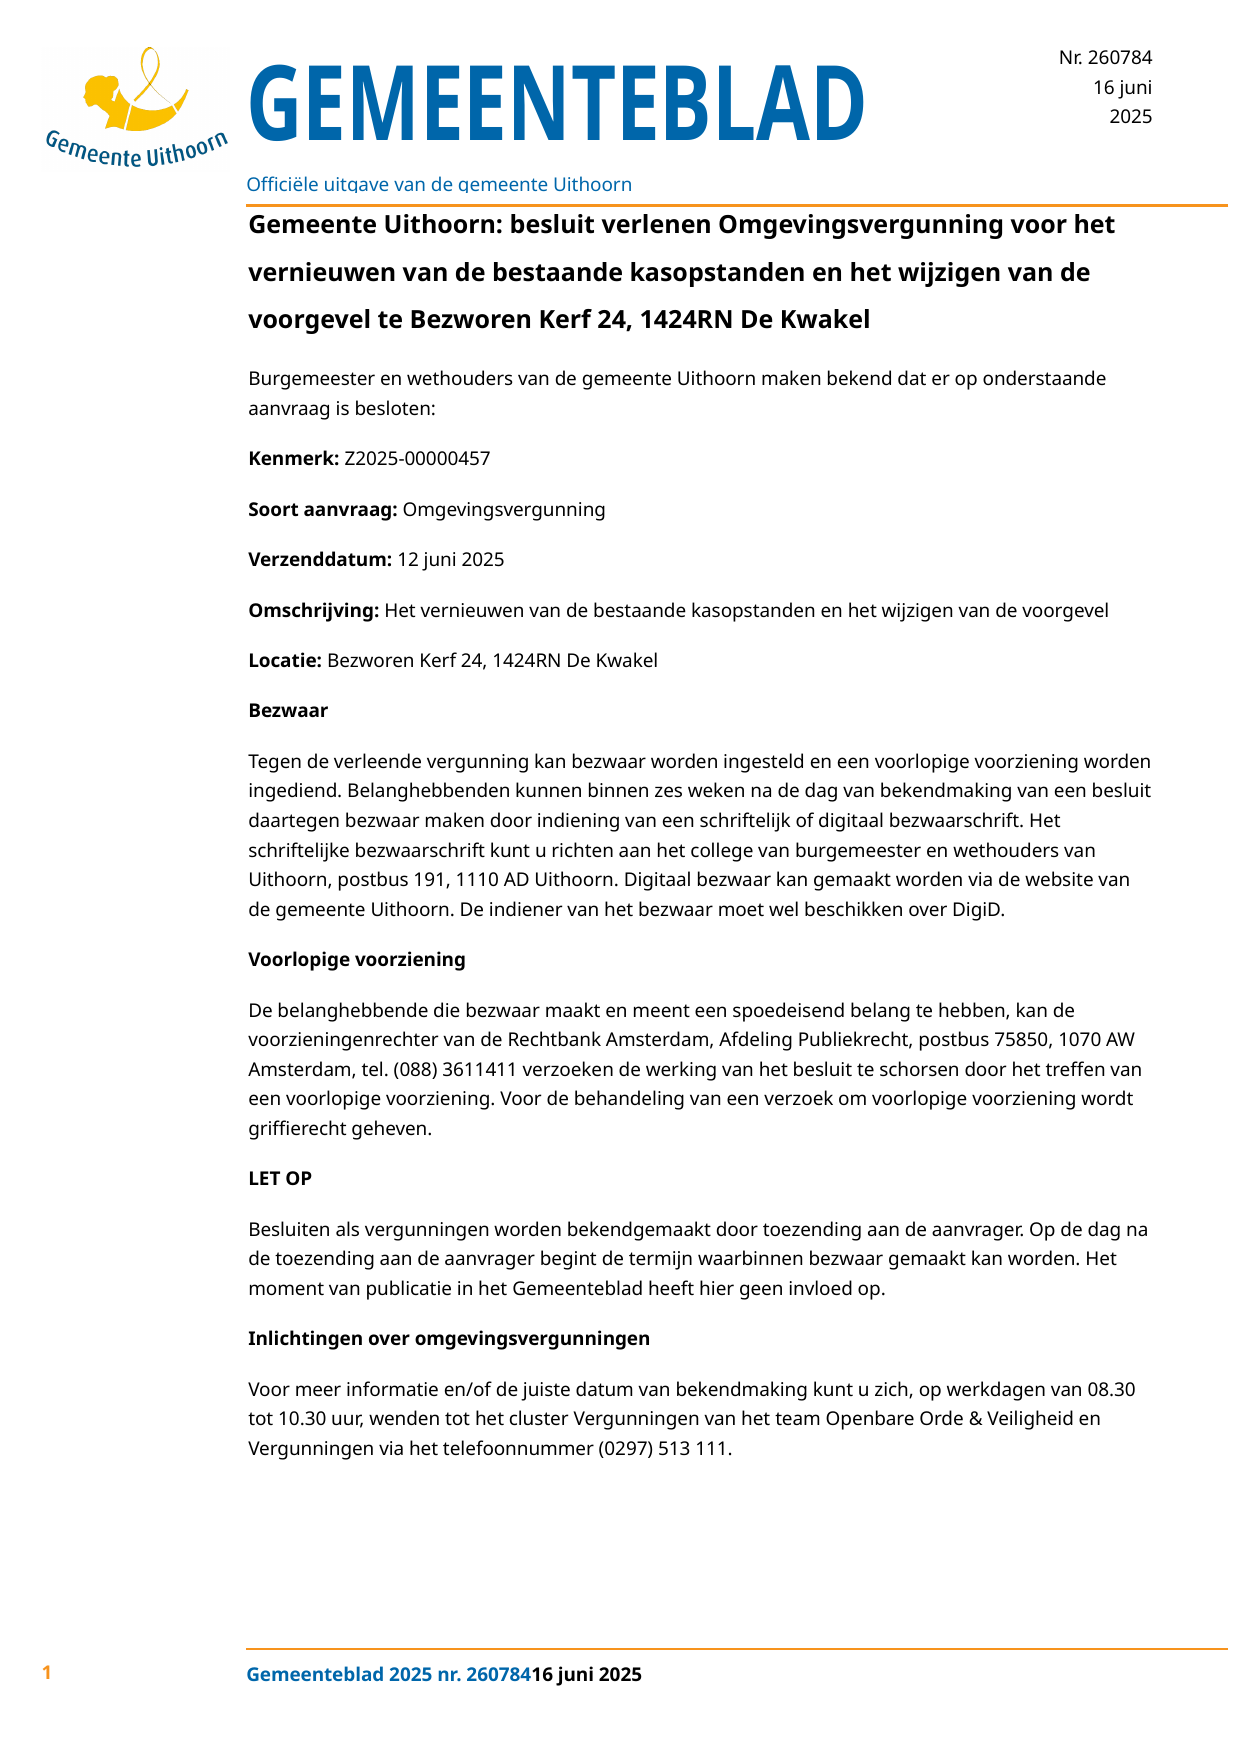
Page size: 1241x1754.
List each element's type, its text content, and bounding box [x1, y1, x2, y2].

text Burgemeester en wethouders van de gemeente Uithoorn maken bekend dat er op onderstaande aanvraag is besloten: [248, 366, 1152, 421]
text Voor meer informatie en/of de juiste datum van bekendmaking kunt u zich, op werkdagen van 08.30 tot 10.30 uur, wenden tot het cluster Vergunningen van het team Openbare Orde & Veiligheid en Vergunningen via het telefoonnummer (0297) 513 111. [248, 1376, 1152, 1461]
text Verzenddatum: 12 juni 2025 [248, 546, 1152, 572]
text Soort aanvraag: Omgevingsvergunning [248, 496, 1152, 522]
text De belanghebbende die bezwaar maakt en meent een spoedeisend belang te hebben, kan de voorzieningenrechter van de Rechtbank Amsterdam, Afdeling Publiekrecht, postbus 75850, 1070 AW Amsterdam, tel. (088) 3611411 verzoeken de werking van het besluit te schorsen door het treffen van een voorlopige voorziening. Voor de behandeling van een verzoek om voorlopige voorziening wordt griffierecht geheven. [248, 997, 1152, 1141]
text Locatie: Bezworen Kerf 24, 1424RN De Kwakel [248, 647, 1152, 673]
text Gemeente Uithoorn: besluit verlenen Omgevingsvergunning voor het vernieuwen van de bestaande kasopstanden en het wijzigen van de voorgevel te Bezworen Kerf 24, 1424RN De Kwakel [248, 207, 1152, 336]
text Inlichtingen over omgevingsvergunningen [248, 1326, 1152, 1351]
text LET OP [248, 1166, 1152, 1191]
text Tegen de verleende vergunning kan bezwaar worden ingesteld en een voorlopige voorziening worden ingediend. Belanghebbenden kunnen binnen zes weken na de dag van bekendmaking van een besluit daartegen bezwaar maken door indiening van een schriftelijk of digitaal bezwaarschrift. Het schriftelijke bezwaarschrift kunt u richten aan het college van burgemeester en wethouders van Uithoorn, postbus 191, 1110 AD Uithoorn. Digitaal bezwaar kan gemaakt worden via de website van de gemeente Uithoorn. De indiener van het bezwaar moet wel beschikken over DigiD. [248, 748, 1152, 922]
text Voorlopige voorziening [248, 946, 1152, 972]
text Besluiten als vergunningen worden bekendgemaakt door toezending aan de aanvrager. Op de dag na de toezending aan de aanvrager begint de termijn waarbinnen bezwaar gemaakt kan worden. Het moment van publicatie in het Gemeenteblad heeft hier geen invloed op. [248, 1216, 1152, 1301]
text Bezwaar [248, 698, 1152, 723]
text Kenmerk: Z2025-00000457 [248, 446, 1152, 471]
picture [41, 47, 231, 172]
text Omschrijving: Het vernieuwen van de bestaande kasopstanden en het wijzigen van de voorgevel [248, 597, 1152, 622]
